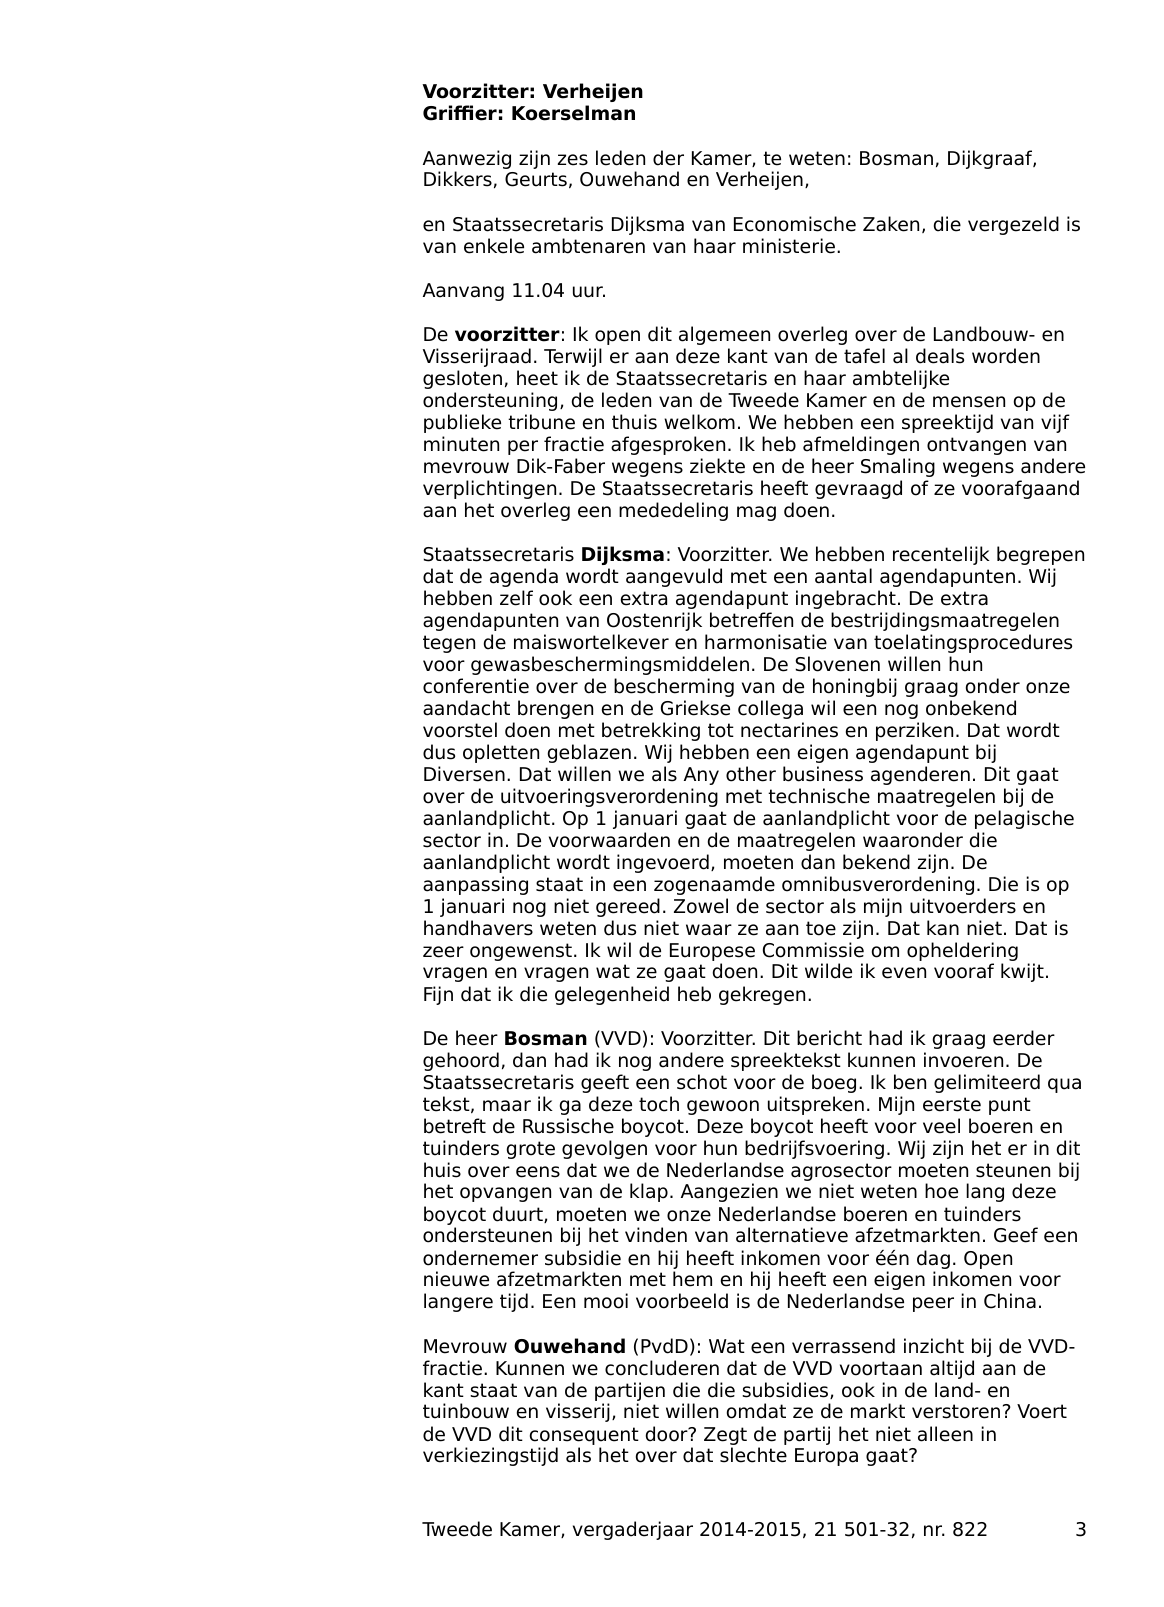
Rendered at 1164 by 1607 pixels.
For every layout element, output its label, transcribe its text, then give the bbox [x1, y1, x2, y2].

text Mevrouw Ouwehand (PvdD): Wat een verrassend inzicht bij de VVD-fractie. Kunnen we concluderen dat de VVD voortaan altijd aan de kant staat van de partijen die die subsidies, ook in de land- en tuinbouw en visserij, niet willen omdat ze de markt verstoren? Voert de VVD dit consequent door? Zegt de partij het niet alleen in verkiezingstijd als het over dat slechte Europa gaat? [422, 1336, 1087, 1467]
text De voorzitter: Ik open dit algemeen overleg over de Landbouw- en Visserijraad. Terwijl er aan deze kant van de tafel al deals worden gesloten, heet ik de Staatssecretaris en haar ambtelijke ondersteuning, de leden van de Tweede Kamer en de mensen op de publieke tribune en thuis welkom. We hebben een spreektijd van vijf minuten per fractie afgesproken. Ik heb afmeldingen ontvangen van mevrouw Dik-Faber wegens ziekte en de heer Smaling wegens andere verplichtingen. De Staatssecretaris heeft gevraagd of ze voorafgaand aan het overleg een mededeling mag doen. [422, 324, 1087, 522]
text De heer Bosman (VVD): Voorzitter. Dit bericht had ik graag eerder gehoord, dan had ik nog andere spreektekst kunnen invoeren. De Staatssecretaris geeft een schot voor de boeg. Ik ben gelimiteerd qua tekst, maar ik ga deze toch gewoon uitspreken. Mijn eerste punt betreft de Russische boycot. Deze boycot heeft voor veel boeren en tuinders grote gevolgen voor hun bedrijfsvoering. Wij zijn het er in dit huis over eens dat we de Nederlandse agrosector moeten steunen bij het opvangen van de klap. Aangezien we niet weten hoe lang deze boycot duurt, moeten we onze Nederlandse boeren en tuinders ondersteunen bij het vinden van alternatieve afzetmarkten. Geef een ondernemer subsidie en hij heeft inkomen voor één dag. Open nieuwe afzetmarkten met hem en hij heeft een eigen inkomen voor langere tijd. Een mooi voorbeeld is de Nederlandse peer in China. [422, 1028, 1087, 1313]
text Staatssecretaris Dijksma: Voorzitter. We hebben recentelijk begrepen dat de agenda wordt aangevuld met een aantal agendapunten. Wij hebben zelf ook een extra agendapunt ingebracht. De extra agendapunten van Oostenrijk betreffen de bestrijdingsmaatregelen tegen de maiswortelkever en harmonisatie van toelatingsprocedures voor gewasbeschermingsmiddelen. De Slovenen willen hun conferentie over de bescherming van de honingbij graag onder onze aandacht brengen en de Griekse collega wil een nog onbekend voorstel doen met betrekking tot nectarines en perziken. Dat wordt dus opletten geblazen. Wij hebben een eigen agendapunt bij Diversen. Dat willen we als Any other business agenderen. Dit gaat over de uitvoeringsverordening met technische maatregelen bij de aanlandplicht. Op 1 januari gaat de aanlandplicht voor de pelagische sector in. De voorwaarden en de maatregelen waaronder die aanlandplicht wordt ingevoerd, moeten dan bekend zijn. De aanpassing staat in een zogenaamde omnibusverordening. Die is op 1 januari nog niet gereed. Zowel de sector als mijn uitvoerders en handhavers weten dus niet waar ze aan toe zijn. Dat kan niet. Dat is zeer ongewenst. Ik wil de Europese Commissie om opheldering vragen en vragen wat ze gaat doen. Dit wilde ik even vooraf kwijt. Fijn dat ik die gelegenheid heb gekregen. [422, 544, 1087, 1005]
text Aanvang 11.04 uur. [422, 280, 1087, 302]
text Griffier: Koerselman [422, 103, 1087, 125]
text Aanwezig zijn zes leden der Kamer, te weten: Bosman, Dijkgraaf, Dikkers, Geurts, Ouwehand en Verheijen, [422, 147, 1087, 191]
text en Staatssecretaris Dijksma van Economische Zaken, die vergezeld is van enkele ambtenaren van haar ministerie. [422, 213, 1087, 257]
text Voorzitter: Verheijen [422, 81, 1087, 103]
